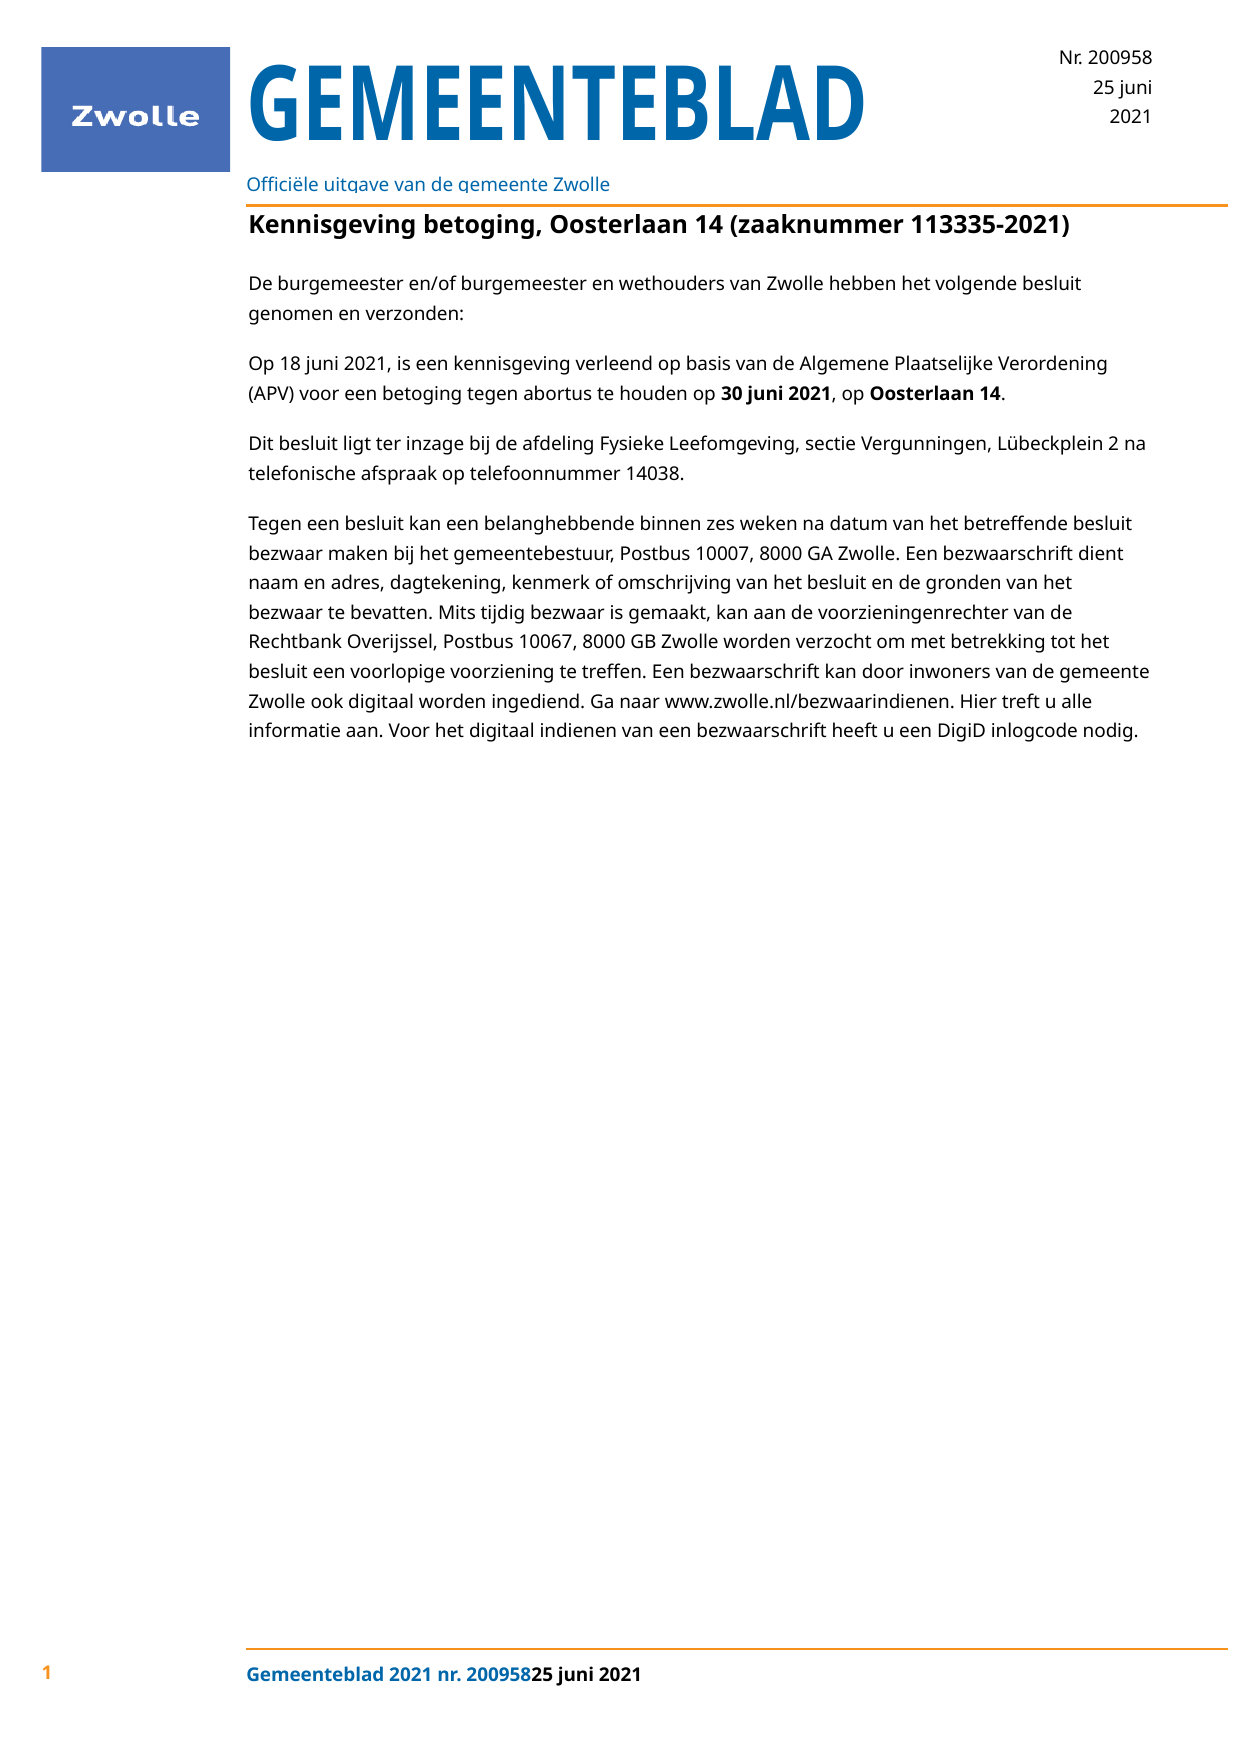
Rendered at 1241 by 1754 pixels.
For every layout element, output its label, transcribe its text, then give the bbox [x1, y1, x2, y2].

text De burgemeester en/of burgemeester en wethouders van Zwolle hebben het volgende besluit genomen en verzonden: [248, 270, 1152, 326]
text Tegen een besluit kan een belanghebbende binnen zes weken na datum van het betreffende besluit bezwaar maken bij het gemeentebestuur, Postbus 10007, 8000 GA Zwolle. Een bezwaarschrift dient naam en adres, dagtekening, kenmerk of omschrijving van het besluit en de gronden van het bezwaar te bevatten. Mits tijdig bezwaar is gemaakt, kan aan de voorzieningenrechter van de Rechtbank Overijssel, Postbus 10067, 8000 GB Zwolle worden verzocht om met betrekking tot het besluit een voorlopige voorziening te treffen. Een bezwaarschrift kan door inwoners van de gemeente Zwolle ook digitaal worden ingediend. Ga naar www.zwolle.nl/bezwaarindienen. Hier treft u alle informatie aan. Voor het digitaal indienen van een bezwaarschrift heeft u een DigiD inlogcode nodig. [248, 510, 1152, 743]
text Op 18 juni 2021, is een kennisgeving verleend op basis van de Algemene Plaatselijke Verordening (APV) voor een betoging tegen abortus te houden op 30 juni 2021, op Oosterlaan 14. [248, 350, 1152, 406]
text Dit besluit ligt ter inzage bij de afdeling Fysieke Leefomgeving, sectie Vergunningen, Lübeckplein 2 na telefonische afspraak op telefoonnummer 14038. [248, 430, 1152, 486]
picture [41, 47, 231, 172]
text Kennisgeving betoging, Oosterlaan 14 (zaaknummer 113335-2021) [248, 207, 1152, 241]
